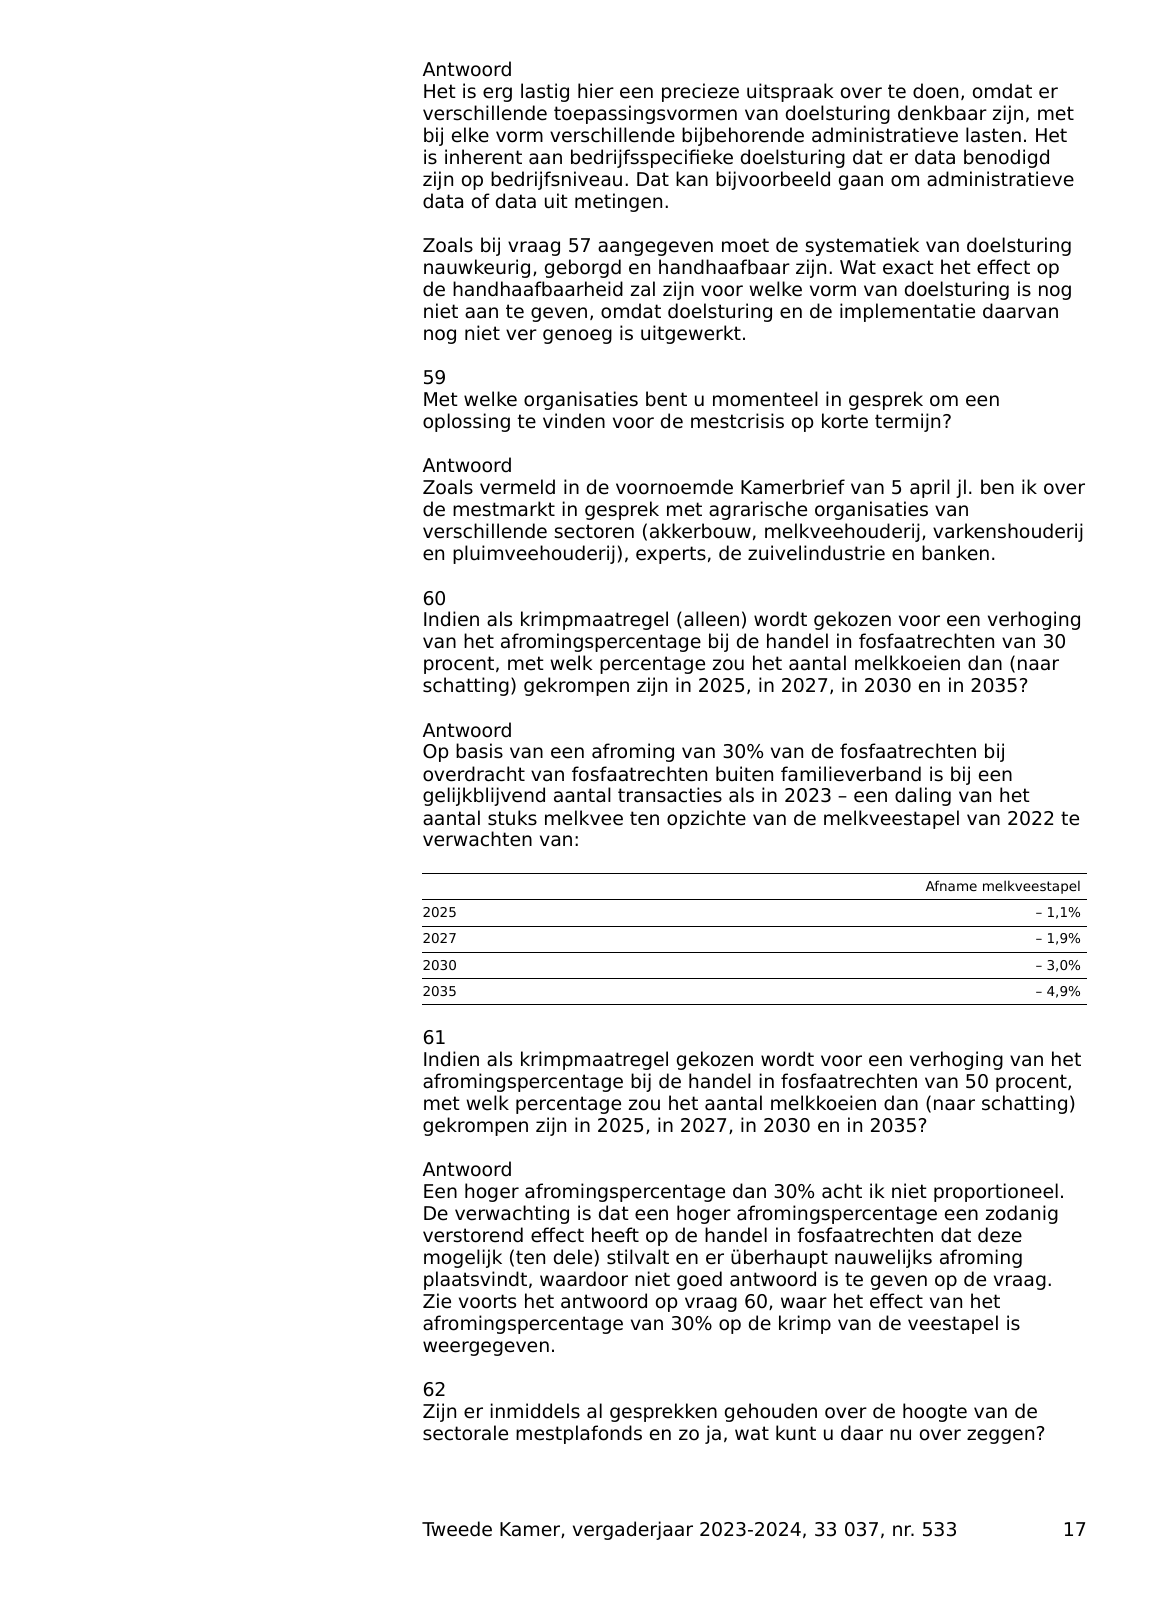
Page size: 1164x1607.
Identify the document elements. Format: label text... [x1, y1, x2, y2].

text Op basis van een afroming van 30% van de fosfaatrechten bij overdracht van fosfaatrechten buiten familieverband is bij een gelijkblijvend aantal transacties als in 2023 – een daling van het aantal stuks melkvee ten opzichte van de melkveestapel van 2022 te verwachten van: [422, 741, 1087, 851]
table_cell – 4,9% [543, 979, 1087, 1004]
text Zoals bij vraag 57 aangegeven moet de systematiek van doelsturing nauwkeurig, geborgd en handhaafbaar zijn. Wat exact het effect op de handhaafbaarheid zal zijn voor welke vorm van doelsturing is nog niet aan te geven, omdat doelsturing en de implementatie daarvan nog niet ver genoeg is uitgewerkt. [422, 235, 1087, 345]
text Indien als krimpmaatregel (alleen) wordt gekozen voor een verhoging van het afromingspercentage bij de handel in fosfaatrechten van 30 procent, met welk percentage zou het aantal melkkoeien dan (naar schatting) gekrompen zijn in 2025, in 2027, in 2030 en in 2035? [422, 609, 1087, 697]
text Zijn er inmiddels al gesprekken gehouden over de hoogte van de sectorale mestplafonds en zo ja, wat kunt u daar nu over zeggen? [422, 1401, 1087, 1445]
table_cell 2025 [422, 900, 543, 926]
table_cell 2027 [422, 927, 543, 952]
table_cell – 1,9% [543, 927, 1087, 952]
text Zoals vermeld in de voornoemde Kamerbrief van 5 april jl. ben ik over de mestmarkt in gesprek met agrarische organisaties van verschillende sectoren (akkerbouw, melkveehouderij, varkenshouderij en pluimveehouderij), experts, de zuivelindustrie en banken. [422, 477, 1087, 565]
text Het is erg lastig hier een precieze uitspraak over te doen, omdat er verschillende toepassingsvormen van doelsturing denkbaar zijn, met bij elke vorm verschillende bijbehorende administratieve lasten. Het is inherent aan bedrijfsspecifieke doelsturing dat er data benodigd zijn op bedrijfsniveau. Dat kan bijvoorbeeld gaan om administratieve data of data uit metingen. [422, 81, 1087, 213]
text Antwoord [422, 719, 1087, 741]
table_cell 2030 [422, 953, 543, 978]
table_header [422, 874, 543, 899]
text Antwoord [422, 1159, 1087, 1181]
text Een hoger afromingspercentage dan 30% acht ik niet proportioneel. De verwachting is dat een hoger afromingspercentage een zodanig verstorend effect heeft op de handel in fosfaatrechten dat deze mogelijk (ten dele) stilvalt en er überhaupt nauwelijks afroming plaatsvindt, waardoor niet goed antwoord is te geven op de vraag. [422, 1181, 1087, 1291]
text 59 [422, 367, 1087, 389]
table_cell – 1,1% [543, 900, 1087, 926]
text Antwoord [422, 455, 1087, 477]
text Zie voorts het antwoord op vraag 60, waar het effect van het afromingspercentage van 30% op de krimp van de veestapel is weergegeven. [422, 1291, 1087, 1357]
text 60 [422, 587, 1087, 609]
table_cell 2035 [422, 979, 543, 1004]
text 61 [422, 1027, 1087, 1049]
text Indien als krimpmaatregel gekozen wordt voor een verhoging van het afromingspercentage bij de handel in fosfaatrechten van 50 procent, met welk percentage zou het aantal melkkoeien dan (naar schatting) gekrompen zijn in 2025, in 2027, in 2030 en in 2035? [422, 1049, 1087, 1137]
text 62 [422, 1379, 1087, 1401]
table_header Afname melkveestapel [543, 874, 1087, 899]
text Met welke organisaties bent u momenteel in gesprek om een oplossing te vinden voor de mestcrisis op korte termijn? [422, 389, 1087, 433]
text Antwoord [422, 59, 1087, 81]
table_cell – 3,0% [543, 953, 1087, 978]
